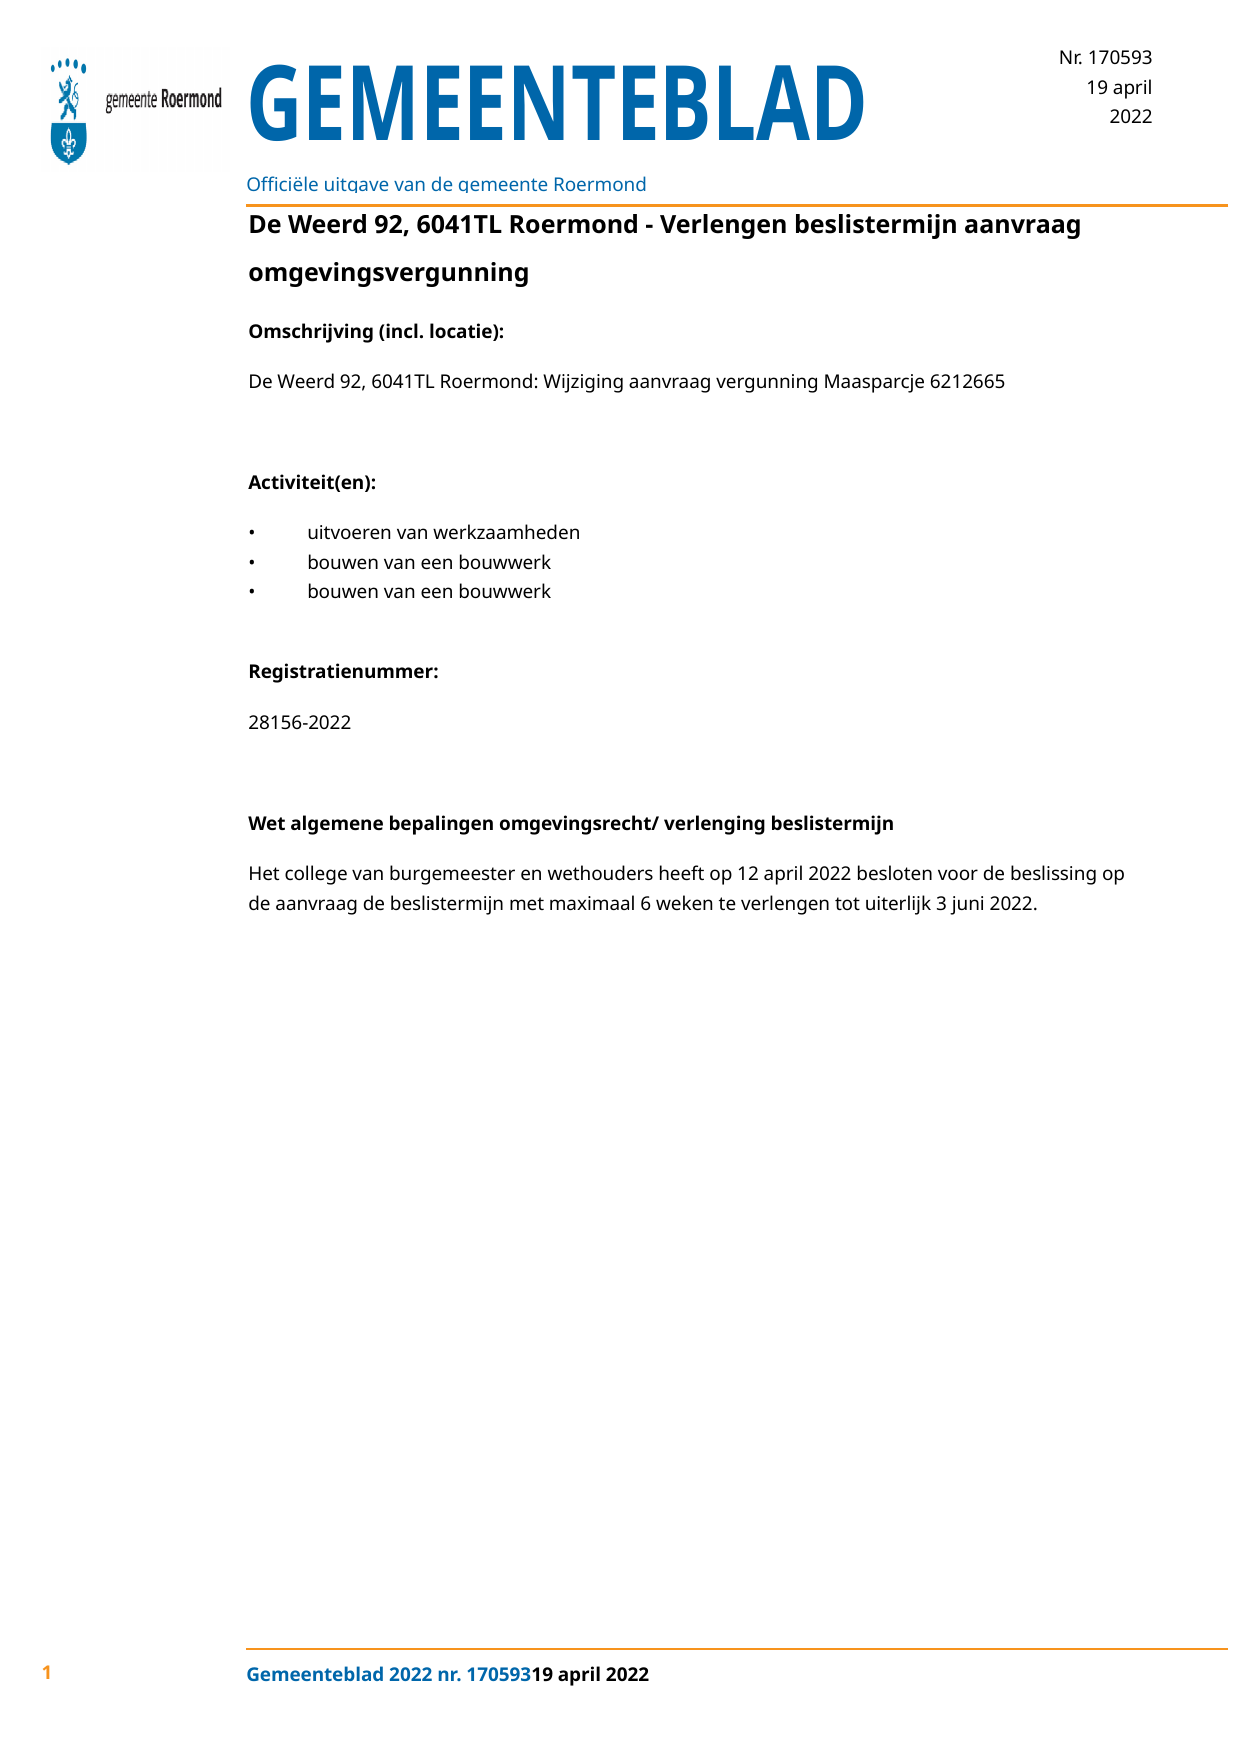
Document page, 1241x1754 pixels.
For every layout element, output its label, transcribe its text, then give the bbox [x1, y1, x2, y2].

text Omschrijving (incl. locatie): [248, 318, 1152, 344]
picture [41, 47, 231, 172]
text Het college van burgemeester en wethouders heeft op 12 april 2022 besloten voor de beslissing op de aanvraag de beslistermijn met maximaal 6 weken te verlengen tot uiterlijk 3 juni 2022. [248, 860, 1152, 916]
text De Weerd 92, 6041TL Roermond: Wijziging aanvraag vergunning Maasparcje 6212665 [248, 368, 1152, 394]
list bouwen van een bouwwerk [248, 579, 1152, 604]
text Wet algemene bepalingen omgevingsrecht/ verlenging beslistermijn [248, 810, 1152, 836]
text Activiteit(en): [248, 469, 1152, 495]
text De Weerd 92, 6041TL Roermond - Verlengen beslistermijn aanvraag omgevingsvergunning [248, 207, 1152, 288]
list bouwen van een bouwwerk [248, 549, 1152, 575]
text Registratienummer: [248, 659, 1152, 684]
text 28156-2022 [248, 709, 1152, 735]
list uitvoeren van werkzaamheden [248, 519, 1152, 545]
